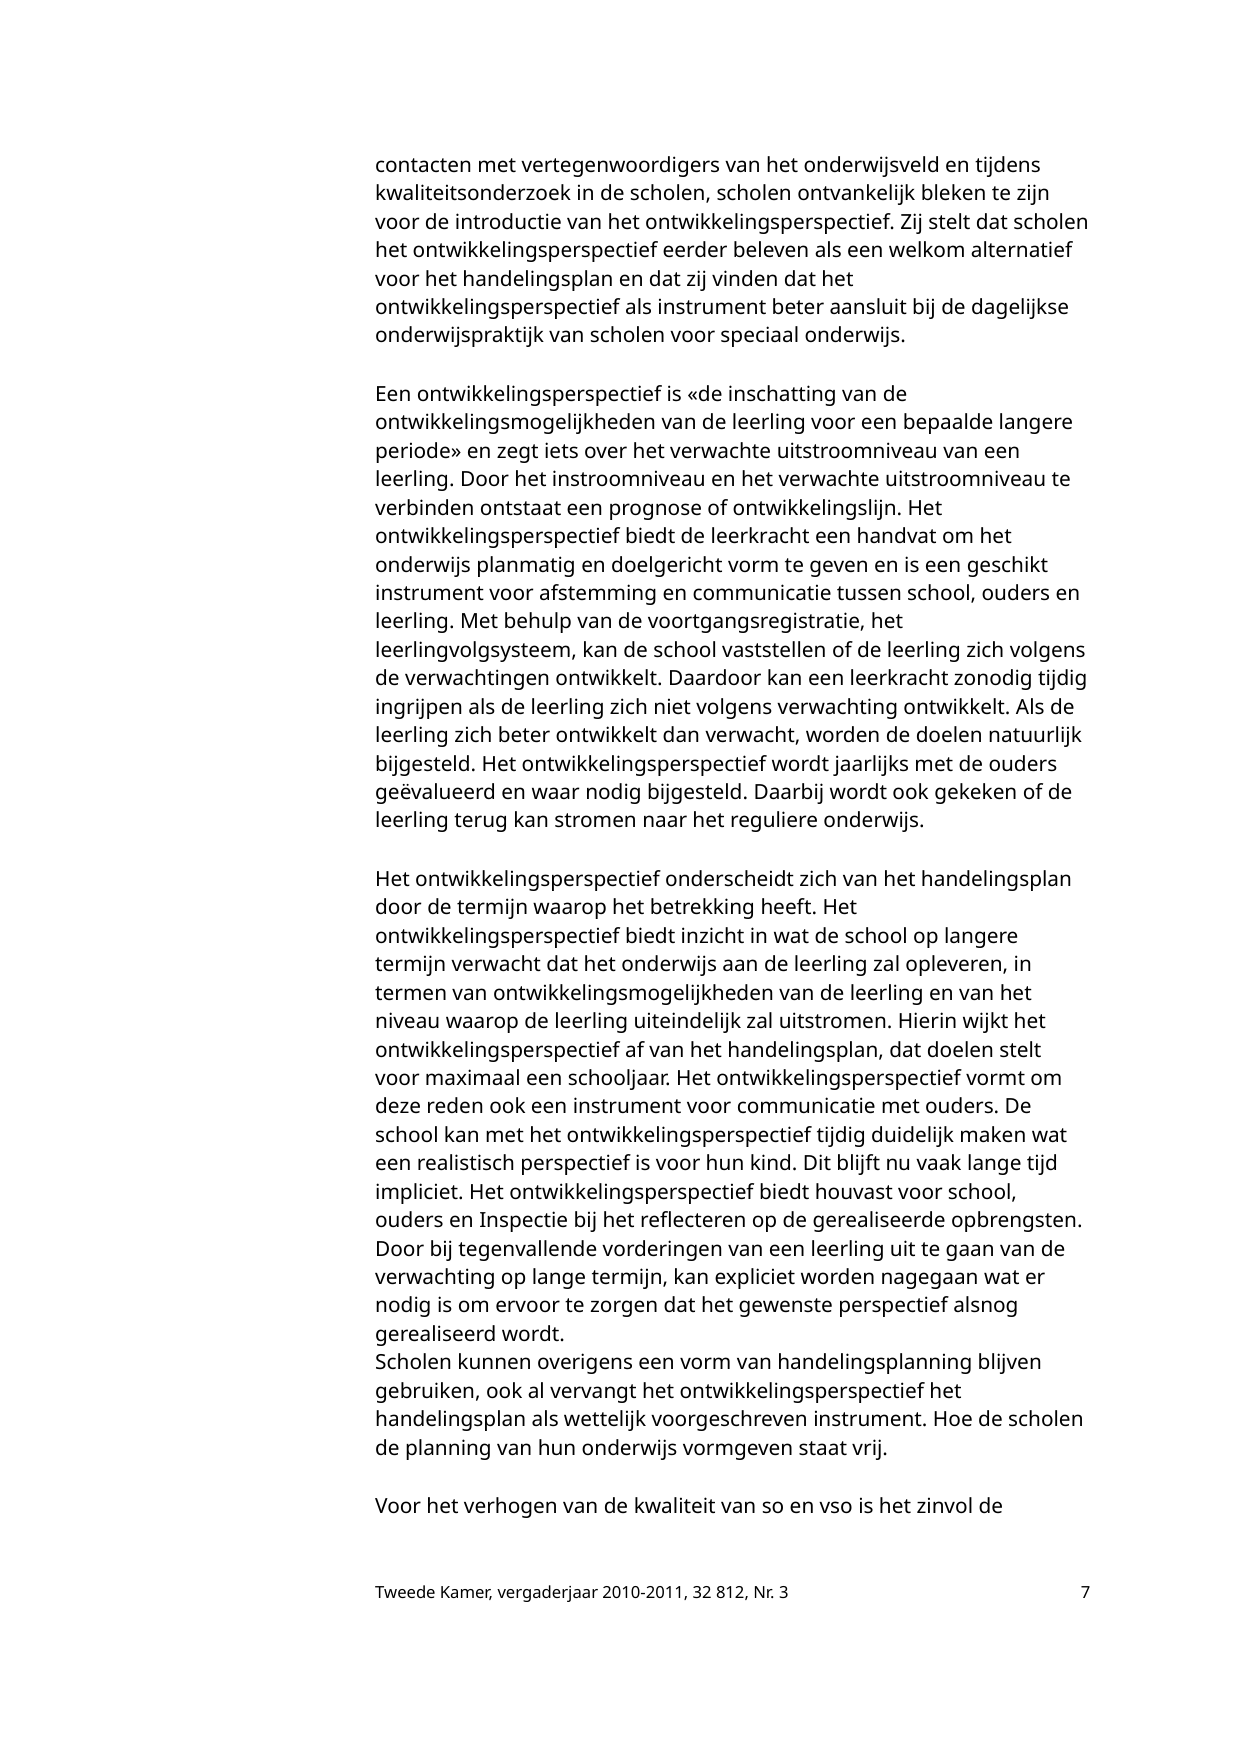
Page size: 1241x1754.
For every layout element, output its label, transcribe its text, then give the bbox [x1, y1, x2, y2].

text Scholen kunnen overigens een vorm van handelingsplanning blijven gebruiken, ook al vervangt het ontwikkelingsperspectief het handelingsplan als wettelijk voorgeschreven instrument. Hoe de scholen de planning van hun onderwijs vormgeven staat vrij. [375, 1347, 1090, 1461]
text Een ontwikkelingsperspectief is «de inschatting van de ontwikkelingsmogelijkheden van de leerling voor een bepaalde langere periode» en zegt iets over het verwachte uitstroomniveau van een leerling. Door het instroomniveau en het verwachte uitstroomniveau te verbinden ontstaat een prognose of ontwikkelingslijn. Het ontwikkelingsperspectief biedt de leerkracht een handvat om het onderwijs planmatig en doelgericht vorm te geven en is een geschikt instrument voor afstemming en communicatie tussen school, ouders en leerling. Met behulp van de voortgangsregistratie, het leerlingvolgsysteem, kan de school vaststellen of de leerling zich volgens de verwachtingen ontwikkelt. Daardoor kan een leerkracht zonodig tijdig ingrijpen als de leerling zich niet volgens verwachting ontwikkelt. Als de leerling zich beter ontwikkelt dan verwacht, worden de doelen natuurlijk bijgesteld. Het ontwikkelingsperspectief wordt jaarlijks met de ouders geëvalueerd en waar nodig bijgesteld. Daarbij wordt ook gekeken of de leerling terug kan stromen naar het reguliere onderwijs. [375, 379, 1090, 834]
text contacten met vertegenwoordigers van het onderwijsveld en tijdens kwaliteitsonderzoek in de scholen, scholen ontvankelijk bleken te zijn voor de introductie van het ontwikkelingsperspectief. Zij stelt dat scholen het ontwikkelingsperspectief eerder beleven als een welkom alternatief voor het handelingsplan en dat zij vinden dat het ontwikkelingsperspectief als instrument beter aansluit bij de dagelijkse onderwijspraktijk van scholen voor speciaal onderwijs. [375, 150, 1090, 349]
text Het ontwikkelingsperspectief onderscheidt zich van het handelingsplan door de termijn waarop het betrekking heeft. Het ontwikkelingsperspectief biedt inzicht in wat de school op langere termijn verwacht dat het onderwijs aan de leerling zal opleveren, in termen van ontwikkelingsmogelijkheden van de leerling en van het niveau waarop de leerling uiteindelijk zal uitstromen. Hierin wijkt het ontwikkelingsperspectief af van het handelingsplan, dat doelen stelt voor maximaal een schooljaar. Het ontwikkelingsperspectief vormt om deze reden ook een instrument voor communicatie met ouders. De school kan met het ontwikkelingsperspectief tijdig duidelijk maken wat een realistisch perspectief is voor hun kind. Dit blijft nu vaak lange tijd impliciet. Het ontwikkelingsperspectief biedt houvast voor school, ouders en Inspectie bij het reflecteren op de gerealiseerde opbrengsten. Door bij tegenvallende vorderingen van een leerling uit te gaan van de verwachting op lange termijn, kan expliciet worden nagegaan wat er nodig is om ervoor te zorgen dat het gewenste perspectief alsnog gerealiseerd wordt. [375, 864, 1090, 1347]
text Voor het verhogen van de kwaliteit van so en vso is het zinvol de [375, 1491, 1090, 1520]
